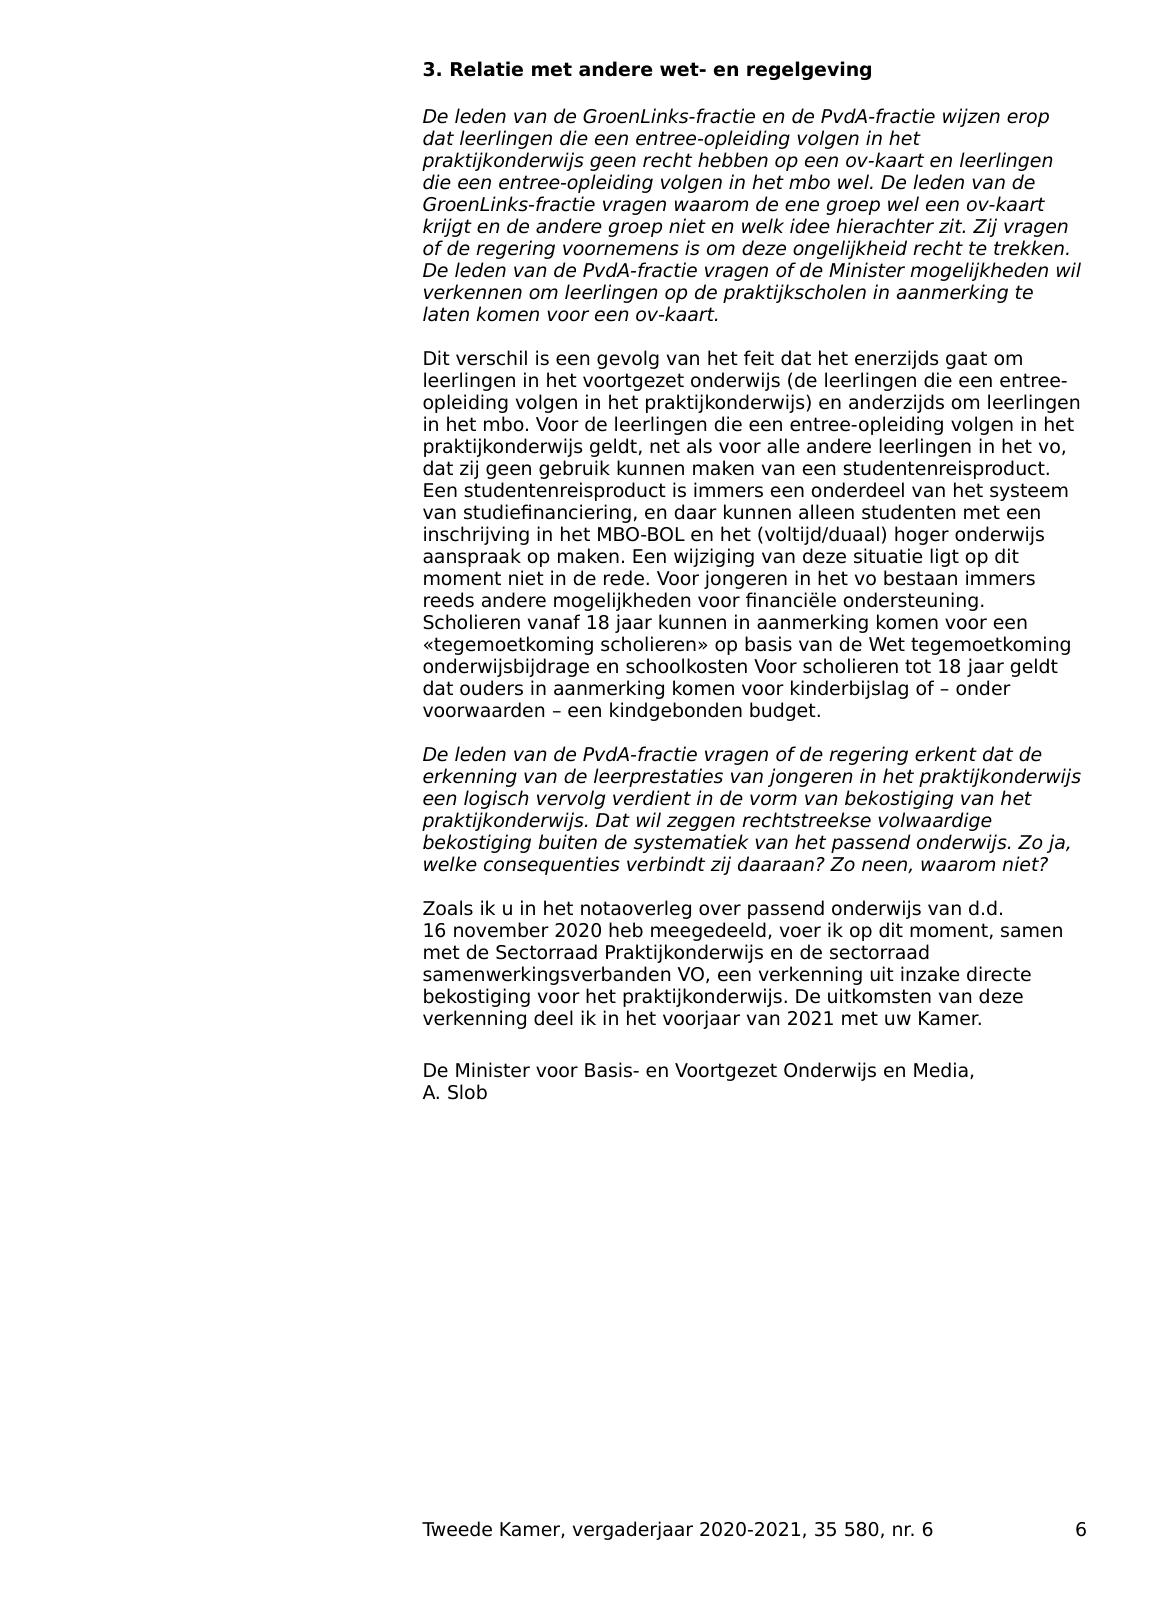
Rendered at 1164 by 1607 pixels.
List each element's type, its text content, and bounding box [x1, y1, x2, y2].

subtitle 3. Relatie met andere wet- en regelgeving [422, 59, 1087, 81]
text Dit verschil is een gevolg van het feit dat het enerzijds gaat om leerlingen in het voortgezet onderwijs (de leerlingen die een entree-opleiding volgen in het praktijkonderwijs) en anderzijds om leerlingen in het mbo. Voor de leerlingen die een entree-opleiding volgen in het praktijkonderwijs geldt, net als voor alle andere leerlingen in het vo, dat zij geen gebruik kunnen maken van een studentenreisproduct. Een studentenreisproduct is immers een onderdeel van het systeem van studiefinanciering, en daar kunnen alleen studenten met een inschrijving in het MBO-BOL en het (voltijd/duaal) hoger onderwijs aanspraak op maken. Een wijziging van deze situatie ligt op dit moment niet in de rede. Voor jongeren in het vo bestaan immers reeds andere mogelijkheden voor financiële ondersteuning. Scholieren vanaf 18 jaar kunnen in aanmerking komen voor een «tegemoetkoming scholieren» op basis van de Wet tegemoetkoming onderwijsbijdrage en schoolkosten Voor scholieren tot 18 jaar geldt dat ouders in aanmerking komen voor kinderbijslag of – onder voorwaarden – een kindgebonden budget. [422, 348, 1087, 722]
text De Minister voor Basis- en Voortgezet Onderwijs en Media, A. Slob [422, 1060, 1087, 1104]
text De leden van de GroenLinks-fractie en de PvdA-fractie wijzen erop dat leerlingen die een entree-opleiding volgen in het praktijkonderwijs geen recht hebben op een ov-kaart en leerlingen die een entree-opleiding volgen in het mbo wel. De leden van de GroenLinks-fractie vragen waarom de ene groep wel een ov-kaart krijgt en de andere groep niet en welk idee hierachter zit. Zij vragen of de regering voornemens is om deze ongelijkheid recht te trekken. De leden van de PvdA-fractie vragen of de Minister mogelijkheden wil verkennen om leerlingen op de praktijkscholen in aanmerking te laten komen voor een ov-kaart. [422, 106, 1087, 326]
text Zoals ik u in het notaoverleg over passend onderwijs van d.d. 16 november 2020 heb meegedeeld, voer ik op dit moment, samen met de Sectorraad Praktijkonderwijs en de sectorraad samenwerkingsverbanden VO, een verkenning uit inzake directe bekostiging voor het praktijkonderwijs. De uitkomsten van deze verkenning deel ik in het voorjaar van 2021 met uw Kamer. [422, 898, 1087, 1030]
text De leden van de PvdA-fractie vragen of de regering erkent dat de erkenning van de leerprestaties van jongeren in het praktijkonderwijs een logisch vervolg verdient in de vorm van bekostiging van het praktijkonderwijs. Dat wil zeggen rechtstreekse volwaardige bekostiging buiten de systematiek van het passend onderwijs. Zo ja, welke consequenties verbindt zij daaraan? Zo neen, waarom niet? [422, 744, 1087, 876]
